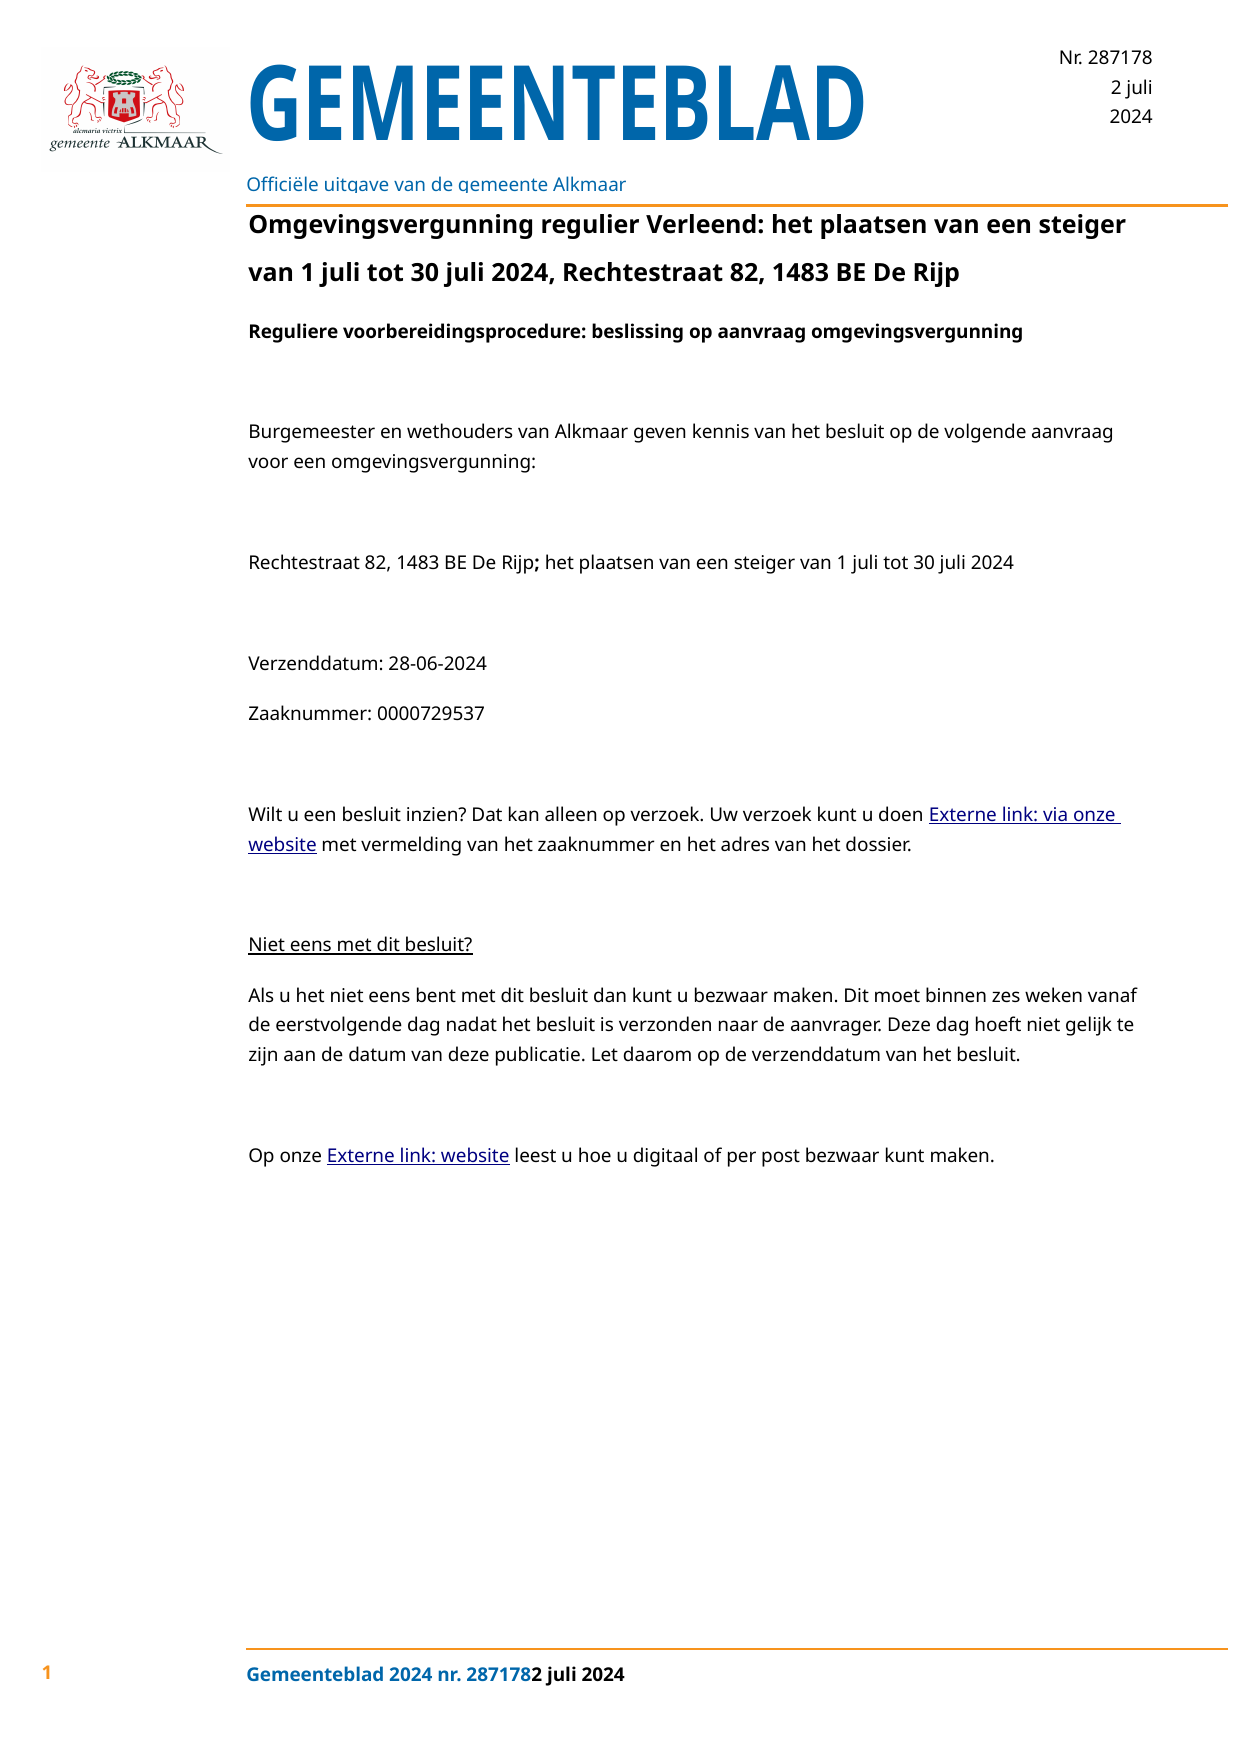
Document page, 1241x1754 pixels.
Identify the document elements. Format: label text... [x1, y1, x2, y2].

text Omgevingsvergunning regulier Verleend: het plaatsen van een steiger van 1 juli tot 30 juli 2024, Rechtestraat 82, 1483 BE De Rijp [248, 207, 1152, 288]
text Als u het niet eens bent met dit besluit dan kunt u bezwaar maken. Dit moet binnen zes weken vanaf de eerstvolgende dag nadat het besluit is verzonden naar de aanvrager. Deze dag hoeft niet gelijk te zijn aan de datum van deze publicatie. Let daarom op de verzenddatum van het besluit. [248, 982, 1152, 1067]
text Op onze Externe link: website leest u hoe u digitaal of per post bezwaar kunt maken. [248, 1142, 1152, 1168]
text Wilt u een besluit inzien? Dat kan alleen op verzoek. Uw verzoek kunt u doen Externe link: via onze website met vermelding van het zaaknummer en het adres van het dossier. [248, 801, 1152, 857]
text Reguliere voorbereidingsprocedure: beslissing op aanvraag omgevingsvergunning [248, 318, 1152, 344]
text Burgemeester en wethouders van Alkmaar geven kennis van het besluit op de volgende aanvraag voor een omgevingsvergunning: [248, 419, 1152, 474]
picture [41, 47, 231, 172]
text Zaaknummer: 0000729537 [248, 700, 1152, 726]
text Niet eens met dit besluit? [248, 932, 1152, 957]
text Rechtestraat 82, 1483 BE De Rijp; het plaatsen van een steiger van 1 juli tot 30 juli 2024 [248, 549, 1152, 575]
text Verzenddatum: 28-06-2024 [248, 650, 1152, 676]
